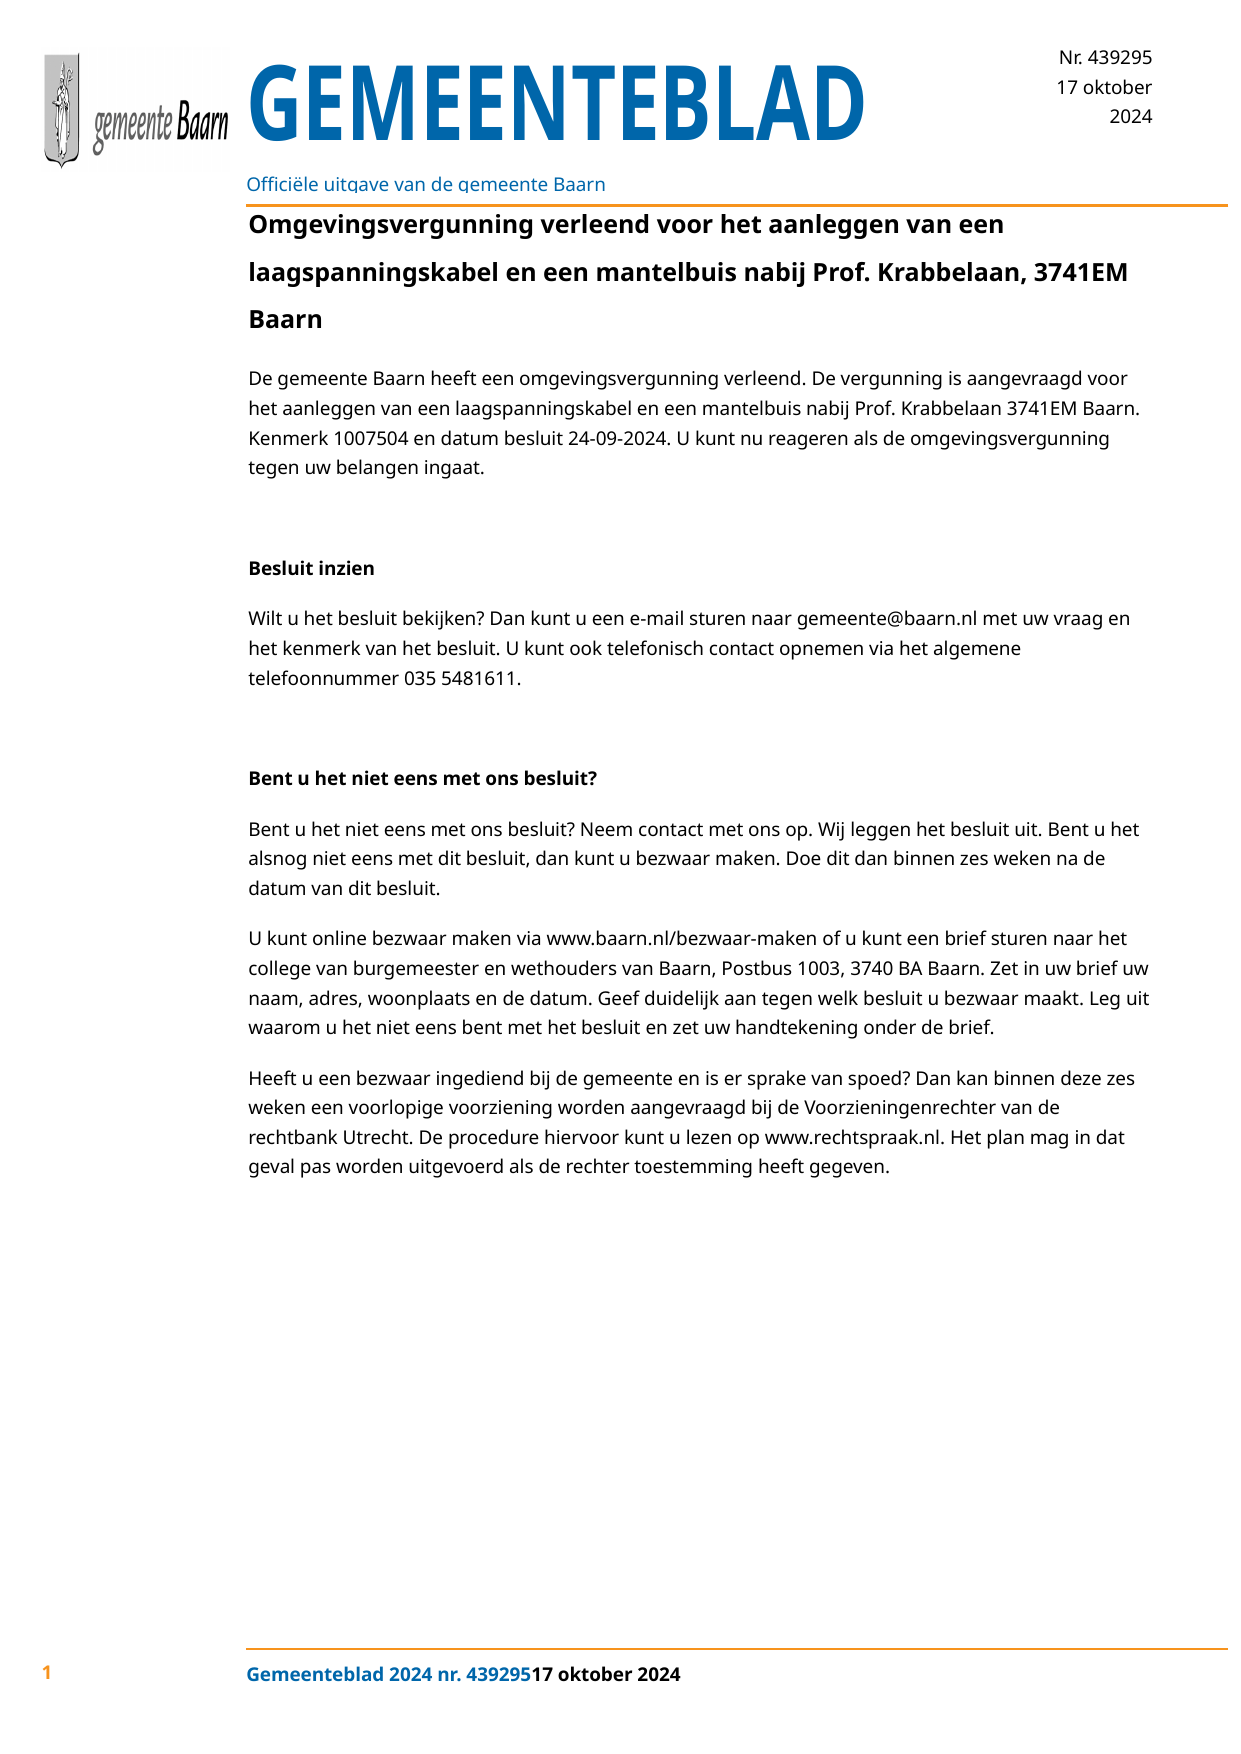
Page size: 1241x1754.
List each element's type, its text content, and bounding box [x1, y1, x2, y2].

text Heeft u een bezwaar ingediend bij de gemeente en is er sprake van spoed? Dan kan binnen deze zes weken een voorlopige voorziening worden aangevraagd bij de Voorzieningenrechter van de rechtbank Utrecht. De procedure hiervoor kunt u lezen op www.rechtspraak.nl. Het plan mag in dat geval pas worden uitgevoerd als de rechter toestemming heeft gegeven. [248, 1065, 1152, 1179]
text Omgevingsvergunning verleend voor het aanleggen van een laagspanningskabel en een mantelbuis nabij Prof. Krabbelaan, 3741EM Baarn [248, 207, 1152, 336]
text De gemeente Baarn heeft een omgevingsvergunning verleend. De vergunning is aangevraagd voor het aanleggen van een laagspanningskabel en een mantelbuis nabij Prof. Krabbelaan 3741EM Baarn. Kenmerk 1007504 en datum besluit 24-09-2024. U kunt nu reageren als de omgevingsvergunning tegen uw belangen ingaat. [248, 366, 1152, 480]
picture [41, 47, 231, 172]
text Besluit inzien [248, 555, 1152, 581]
text U kunt online bezwaar maken via www.baarn.nl/bezwaar-maken of u kunt een brief sturen naar het college van burgemeester en wethouders van Baarn, Postbus 1003, 3740 BA Baarn. Zet in uw brief uw naam, adres, woonplaats en de datum. Geef duidelijk aan tegen welk besluit u bezwaar maakt. Leg uit waarom u het niet eens bent met het besluit en zet uw handtekening onder de brief. [248, 926, 1152, 1040]
text Bent u het niet eens met ons besluit? Neem contact met ons op. Wij leggen het besluit uit. Bent u het alsnog niet eens met dit besluit, dan kunt u bezwaar maken. Doe dit dan binnen zes weken na de datum van dit besluit. [248, 816, 1152, 901]
text Bent u het niet eens met ons besluit? [248, 766, 1152, 791]
text Wilt u het besluit bekijken? Dan kunt u een e-mail sturen naar gemeente@baarn.nl met uw vraag en het kenmerk van het besluit. U kunt ook telefonisch contact opnemen via het algemene telefoonnummer 035 5481611. [248, 606, 1152, 690]
